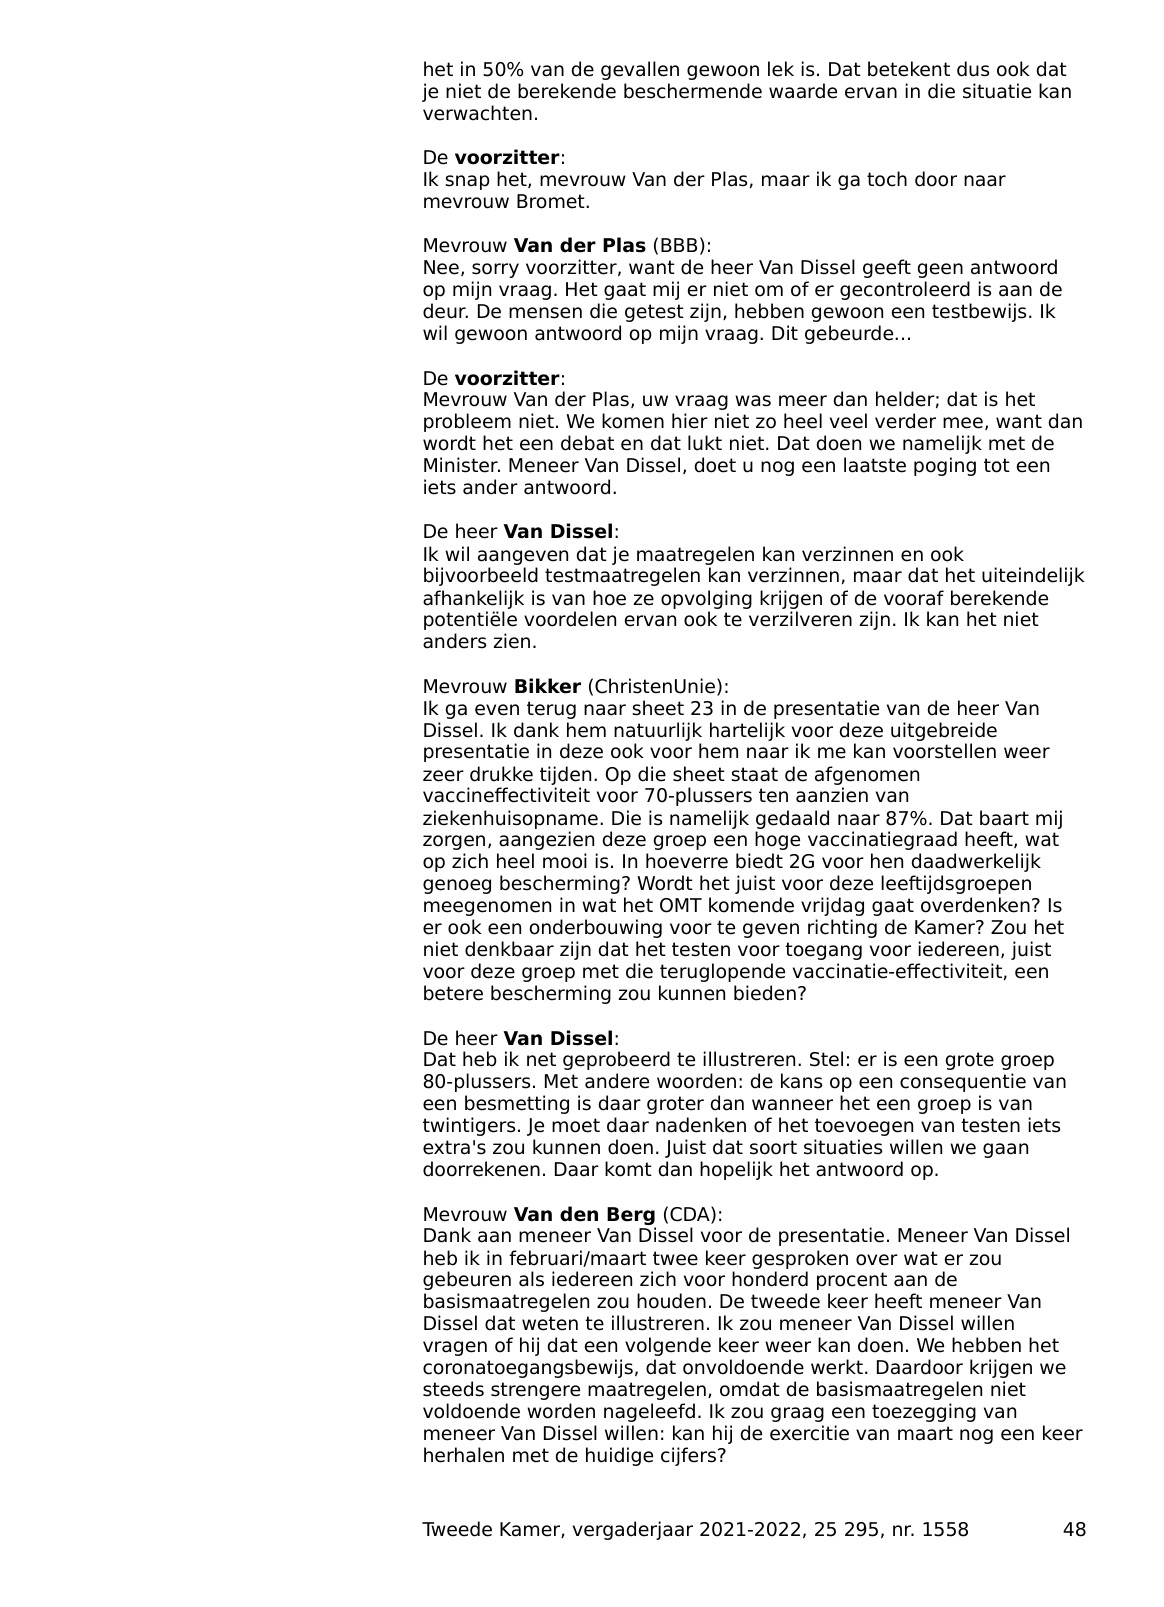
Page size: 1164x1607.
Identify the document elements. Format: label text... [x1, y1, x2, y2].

text Ik ga even terug naar sheet 23 in de presentatie van de heer Van Dissel. Ik dank hem natuurlijk hartelijk voor deze uitgebreide presentatie in deze ook voor hem naar ik me kan voorstellen weer zeer drukke tijden. Op die sheet staat de afgenomen vaccineffectiviteit voor 70-plussers ten aanzien van ziekenhuisopname. Die is namelijk gedaald naar 87%. Dat baart mij zorgen, aangezien deze groep een hoge vaccinatiegraad heeft, wat op zich heel mooi is. In hoeverre biedt 2G voor hen daadwerkelijk genoeg bescherming? Wordt het juist voor deze leeftijdsgroepen meegenomen in wat het OMT komende vrijdag gaat overdenken? Is er ook een onderbouwing voor te geven richting de Kamer? Zou het niet denkbaar zijn dat het testen voor toegang voor iedereen, juist voor deze groep met die teruglopende vaccinatie-effectiviteit, een betere bescherming zou kunnen bieden? [422, 697, 1087, 1005]
text het in 50% van de gevallen gewoon lek is. Dat betekent dus ook dat je niet de berekende beschermende waarde ervan in die situatie kan verwachten. [422, 59, 1087, 125]
text De voorzitter: [422, 147, 1087, 169]
text Nee, sorry voorzitter, want de heer Van Dissel geeft geen antwoord op mijn vraag. Het gaat mij er niet om of er gecontroleerd is aan de deur. De mensen die getest zijn, hebben gewoon een testbewijs. Ik wil gewoon antwoord op mijn vraag. Dit gebeurde... [422, 257, 1087, 345]
text De voorzitter: [422, 367, 1087, 389]
text Dank aan meneer Van Dissel voor de presentatie. Meneer Van Dissel heb ik in februari/maart twee keer gesproken over wat er zou gebeuren als iedereen zich voor honderd procent aan de basismaatregelen zou houden. De tweede keer heeft meneer Van Dissel dat weten te illustreren. Ik zou meneer Van Dissel willen vragen of hij dat een volgende keer weer kan doen. We hebben het coronatoegangsbewijs, dat onvoldoende werkt. Daardoor krijgen we steeds strengere maatregelen, omdat de basismaatregelen niet voldoende worden nageleefd. Ik zou graag een toezegging van meneer Van Dissel willen: kan hij de exercitie van maart nog een keer herhalen met de huidige cijfers? [422, 1225, 1087, 1467]
text Ik wil aangeven dat je maatregelen kan verzinnen en ook bijvoorbeeld testmaatregelen kan verzinnen, maar dat het uiteindelijk afhankelijk is van hoe ze opvolging krijgen of de vooraf berekende potentiële voordelen ervan ook te verzilveren zijn. Ik kan het niet anders zien. [422, 543, 1087, 653]
text De heer Van Dissel: [422, 521, 1087, 543]
text Mevrouw Bikker (ChristenUnie): [422, 676, 1087, 697]
text Mevrouw Van der Plas, uw vraag was meer dan helder; dat is het probleem niet. We komen hier niet zo heel veel verder mee, want dan wordt het een debat en dat lukt niet. Dat doen we namelijk met de Minister. Meneer Van Dissel, doet u nog een laatste poging tot een iets ander antwoord. [422, 389, 1087, 499]
text Ik snap het, mevrouw Van der Plas, maar ik ga toch door naar mevrouw Bromet. [422, 169, 1087, 213]
text Dat heb ik net geprobeerd te illustreren. Stel: er is een grote groep 80-plussers. Met andere woorden: de kans op een consequentie van een besmetting is daar groter dan wanneer het een groep is van twintigers. Je moet daar nadenken of het toevoegen van testen iets extra's zou kunnen doen. Juist dat soort situaties willen we gaan doorrekenen. Daar komt dan hopelijk het antwoord op. [422, 1049, 1087, 1181]
text Mevrouw Van den Berg (CDA): [422, 1203, 1087, 1225]
text Mevrouw Van der Plas (BBB): [422, 235, 1087, 257]
text De heer Van Dissel: [422, 1027, 1087, 1049]
